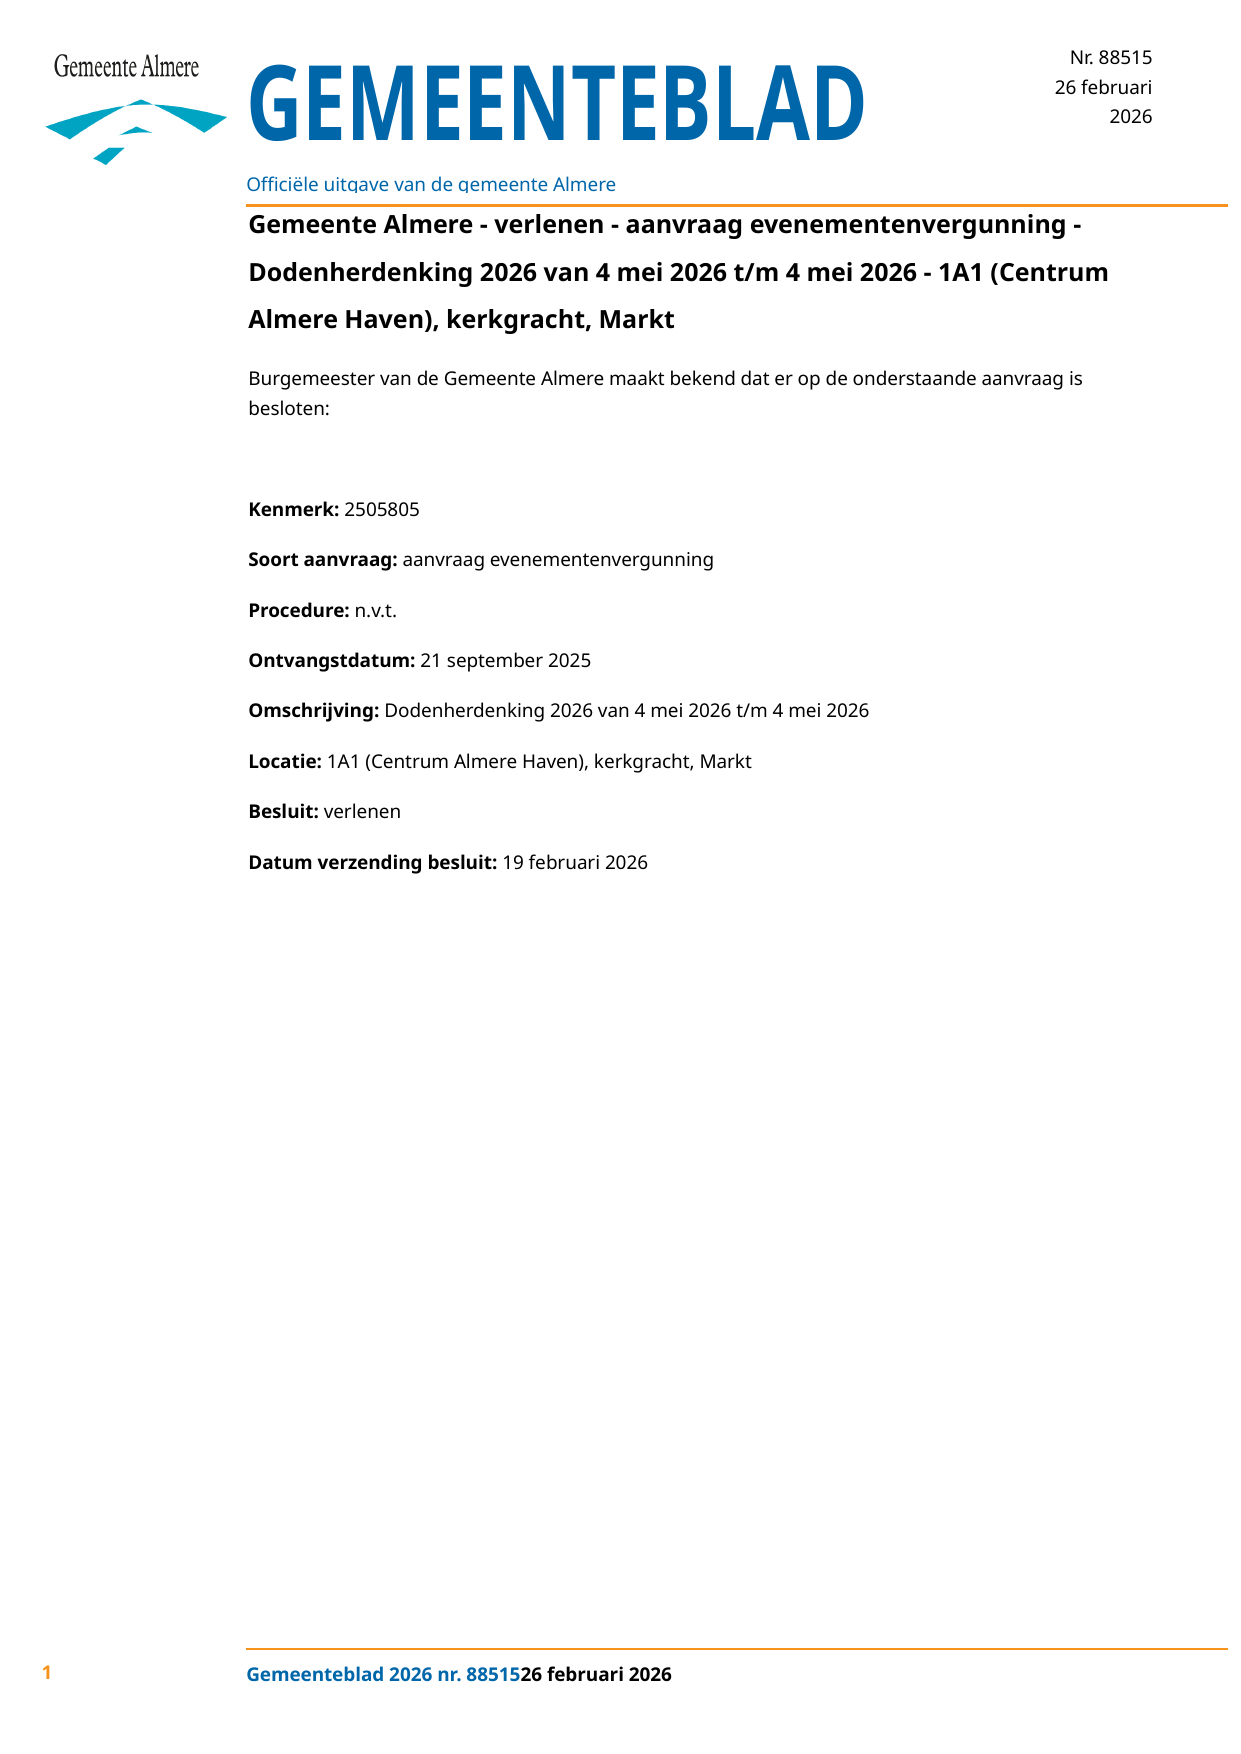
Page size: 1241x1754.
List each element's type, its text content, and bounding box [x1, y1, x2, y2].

text Procedure: n.v.t. [248, 597, 1152, 622]
text Gemeente Almere - verlenen - aanvraag evenementenvergunning - Dodenherdenking 2026 van 4 mei 2026 t/m 4 mei 2026 - 1A1 (Centrum Almere Haven), kerkgracht, Markt [248, 207, 1152, 336]
text Datum verzending besluit: 19 februari 2026 [248, 849, 1152, 874]
text Besluit: verlenen [248, 798, 1152, 824]
text Ontvangstdatum: 21 september 2025 [248, 647, 1152, 673]
picture [41, 47, 231, 172]
text Kenmerk: 2505805 [248, 496, 1152, 522]
text Omschrijving: Dodenherdenking 2026 van 4 mei 2026 t/m 4 mei 2026 [248, 698, 1152, 723]
text Soort aanvraag: aanvraag evenementenvergunning [248, 546, 1152, 572]
text Burgemeester van de Gemeente Almere maakt bekend dat er op de onderstaande aanvraag is besloten: [248, 366, 1152, 421]
text Locatie: 1A1 (Centrum Almere Haven), kerkgracht, Markt [248, 748, 1152, 774]
